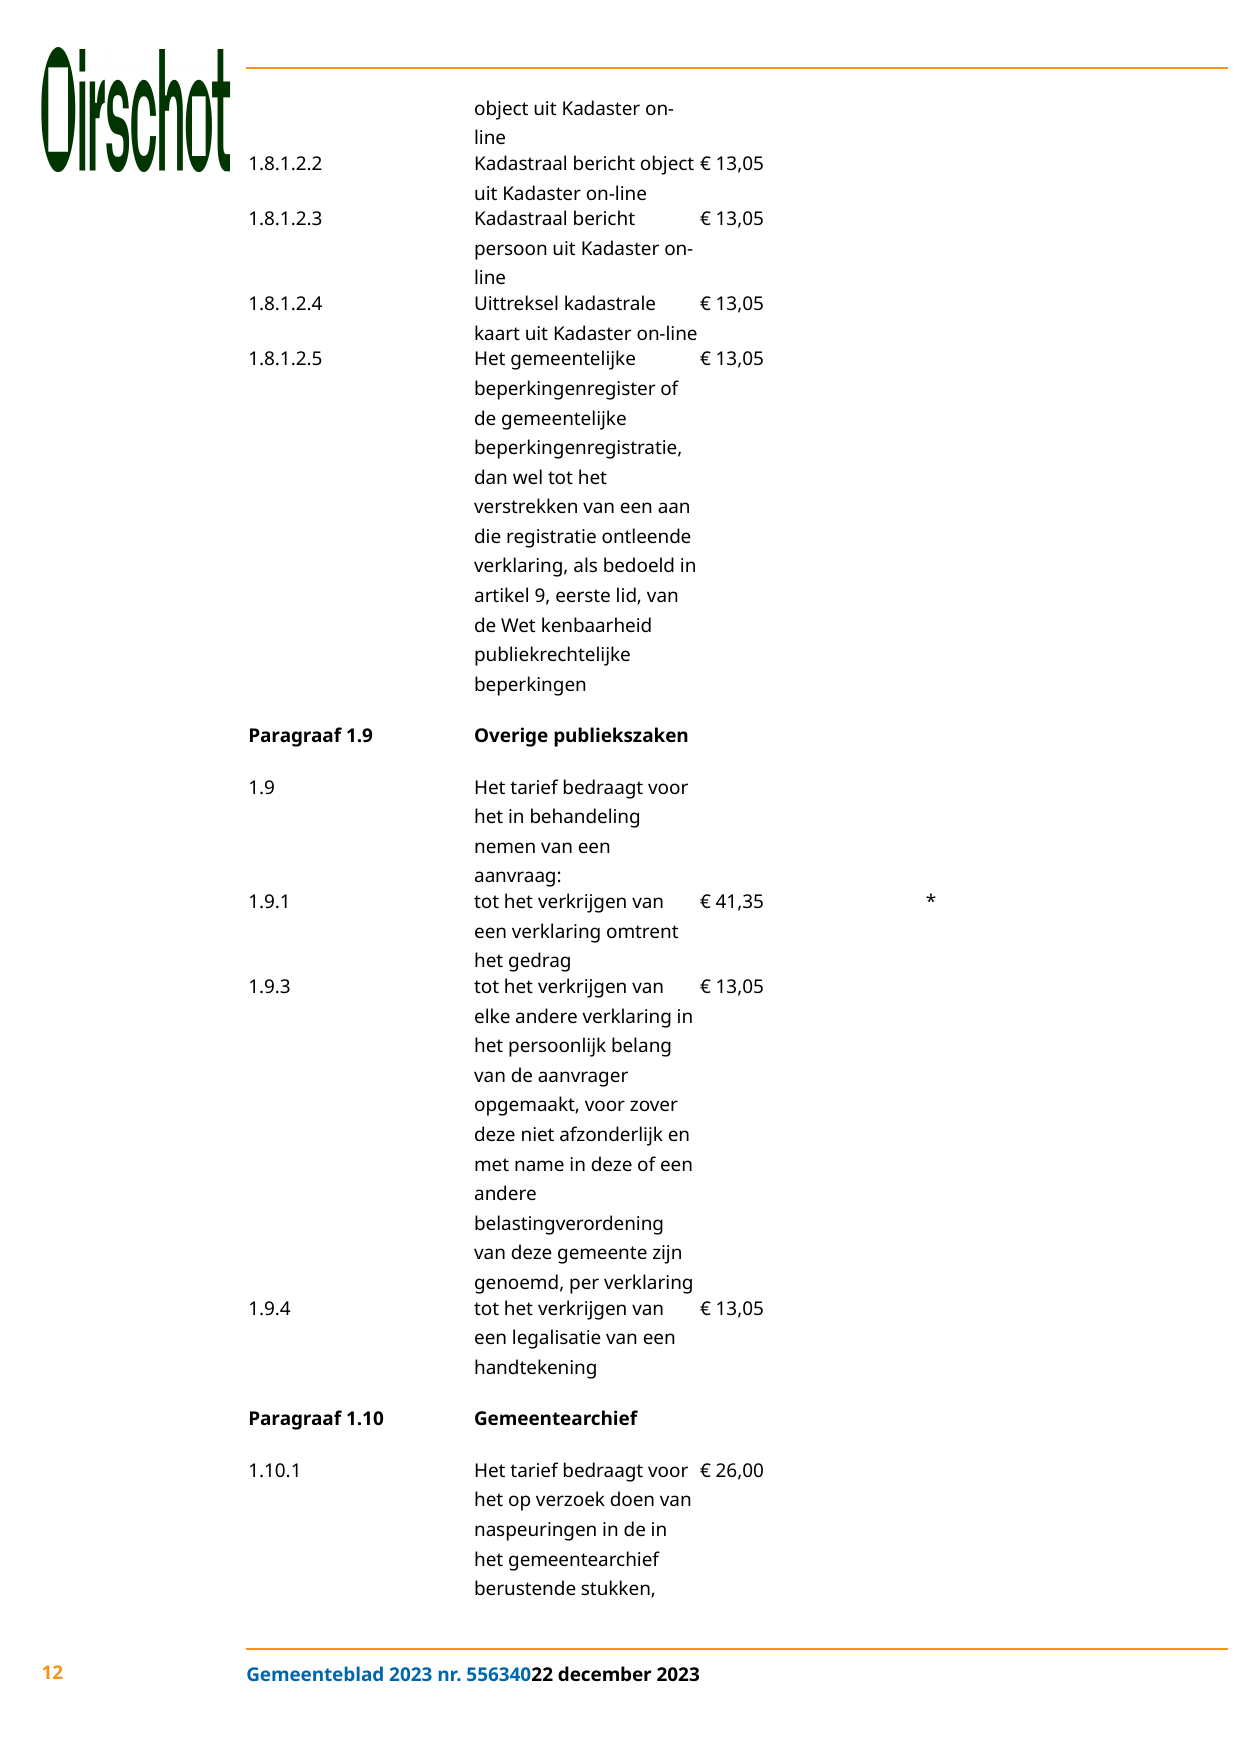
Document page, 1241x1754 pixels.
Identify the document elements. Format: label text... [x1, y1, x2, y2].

table_cell [926, 697, 1152, 722]
table_cell [700, 723, 926, 748]
table_cell Het tarief bedraagt voor het in behandeling nemen van een aanvraag: [474, 774, 700, 888]
table_cell [474, 1380, 700, 1406]
table_cell 1.9.3 [248, 973, 474, 1295]
table_cell [474, 1431, 700, 1457]
table_cell [926, 205, 1152, 290]
table_cell € 13,05 [700, 290, 926, 346]
table_cell [926, 774, 1152, 888]
table_cell 1.9.4 [248, 1295, 474, 1380]
table_cell [926, 1431, 1152, 1457]
table_cell [248, 1431, 474, 1457]
table_cell [926, 1295, 1152, 1380]
table_cell [926, 290, 1152, 346]
table_cell [248, 748, 474, 774]
table_cell [926, 973, 1152, 1295]
table_cell [248, 1380, 474, 1406]
table_cell € 26,00 [700, 1457, 926, 1601]
table_cell € 13,05 [700, 346, 926, 697]
table_cell tot het verkrijgen van een verklaring omtrent het gedrag [474, 889, 700, 973]
table_cell [700, 774, 926, 888]
table_cell Het tarief bedraagt voor het op verzoek doen van naspeuringen in de in het gemeentearchief berustende stukken, [474, 1457, 700, 1601]
table_cell [926, 346, 1152, 697]
table_cell tot het verkrijgen van een legalisatie van een handtekening [474, 1295, 700, 1380]
table_cell * [926, 889, 1152, 973]
table_cell [700, 1431, 926, 1457]
table_cell [926, 150, 1152, 205]
table_cell Kadastraal bericht object uit Kadaster on-line [474, 150, 700, 205]
table_cell 1.9 [248, 774, 474, 888]
table_cell [474, 697, 700, 722]
table_cell [700, 95, 926, 150]
table_cell € 13,05 [700, 1295, 926, 1380]
table_cell [700, 697, 926, 722]
table_cell [926, 1380, 1152, 1406]
table_cell 1.8.1.2.2 [248, 150, 474, 205]
table_cell [926, 1457, 1152, 1601]
table_cell 1.10.1 [248, 1457, 474, 1601]
table_cell [248, 697, 474, 722]
table_cell Overige publiekszaken [474, 723, 700, 748]
table_cell € 41,35 [700, 889, 926, 973]
table_cell Kadastraal bericht persoon uit Kadaster on-line [474, 205, 700, 290]
table_cell [700, 1406, 926, 1431]
table_cell Gemeentearchief [474, 1406, 700, 1431]
table_cell [926, 748, 1152, 774]
picture [41, 47, 231, 172]
table_cell € 13,05 [700, 973, 926, 1295]
table_cell tot het verkrijgen van elke andere verklaring in het persoonlijk belang van de aanvrager opgemaakt, voor zover deze niet afzonderlijk en met name in deze of een andere belastingverordening van deze gemeente zijn genoemd, per verklaring [474, 973, 700, 1295]
table_cell [926, 95, 1152, 150]
table_cell Paragraaf 1.10 [248, 1406, 474, 1431]
table_cell [926, 723, 1152, 748]
table_cell [700, 1380, 926, 1406]
table_cell Het gemeentelijke beperkingenregister of de gemeentelijke beperkingenregistratie, dan wel tot het verstrekken van een aan die registratie ontleende verklaring, als bedoeld in artikel 9, eerste lid, van de Wet kenbaarheid publiekrechtelijke beperkingen [474, 346, 700, 697]
table_cell [474, 748, 700, 774]
table_cell [926, 1406, 1152, 1431]
table_cell Paragraaf 1.9 [248, 723, 474, 748]
table_cell Uittreksel kadastrale kaart uit Kadaster on-line [474, 290, 700, 346]
table_cell 1.8.1.2.5 [248, 346, 474, 697]
table_cell € 13,05 [700, 205, 926, 290]
table_cell [248, 95, 474, 150]
table_cell [700, 748, 926, 774]
table_cell 1.9.1 [248, 889, 474, 973]
table_cell 1.8.1.2.3 [248, 205, 474, 290]
table_cell object uit Kadaster on-line [474, 95, 700, 150]
table_cell € 13,05 [700, 150, 926, 205]
table_cell 1.8.1.2.4 [248, 290, 474, 346]
